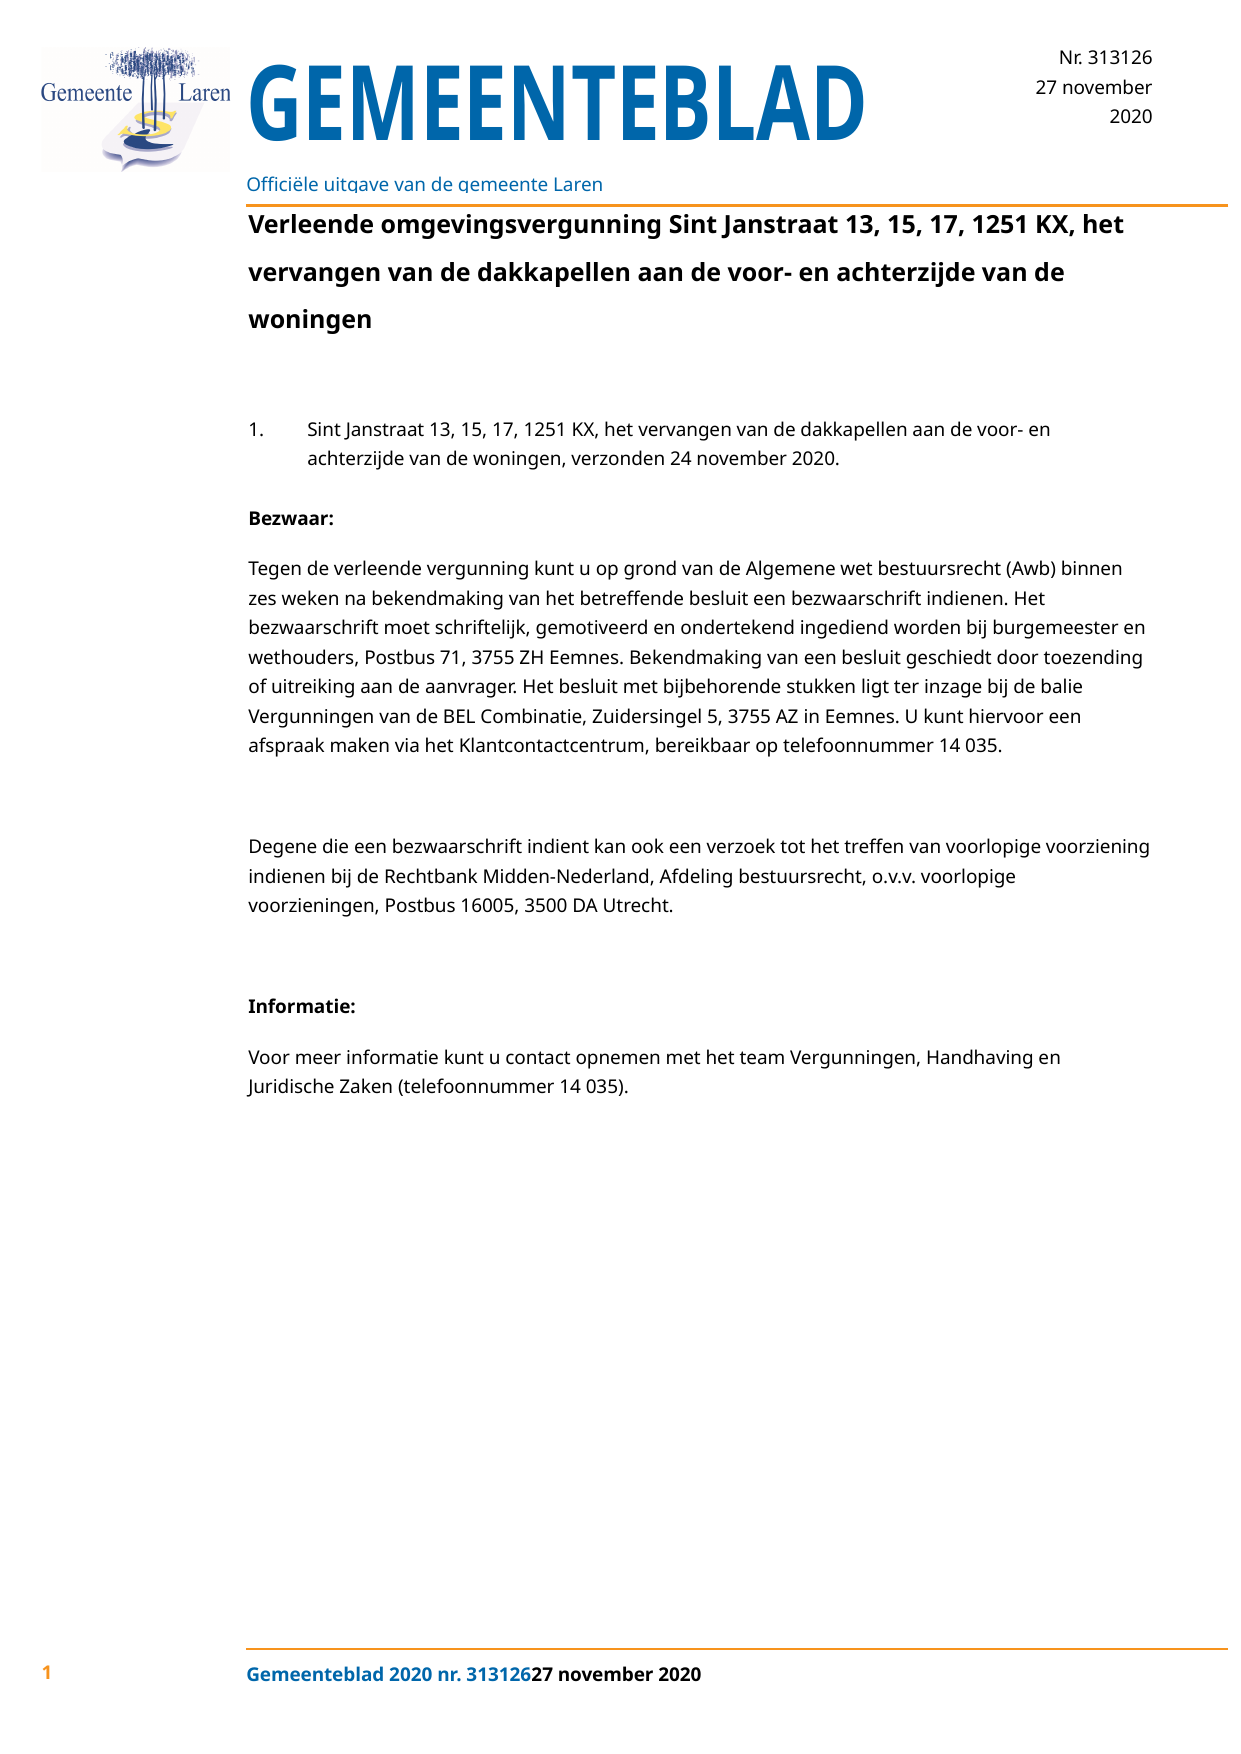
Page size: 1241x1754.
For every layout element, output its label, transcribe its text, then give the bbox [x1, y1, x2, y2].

text Degene die een bezwaarschrift indient kan ook een verzoek tot het treffen van voorlopige voorziening indienen bij de Rechtbank Midden-Nederland, Afdeling bestuursrecht, o.v.v. voorlopige voorzieningen, Postbus 16005, 3500 DA Utrecht. [248, 833, 1152, 918]
picture [41, 47, 231, 172]
list Sint Janstraat 13, 15, 17, 1251 KX, het vervangen van de dakkapellen aan de voor- en achterzijde van de woningen, verzonden 24 november 2020. [248, 416, 1152, 471]
text Verleende omgevingsvergunning Sint Janstraat 13, 15, 17, 1251 KX, het vervangen van de dakkapellen aan de voor- en achterzijde van de woningen [248, 207, 1152, 336]
text Voor meer informatie kunt u contact opnemen met het team Vergunningen, Handhaving en Juridische Zaken (telefoonnummer 14 035). [248, 1044, 1152, 1099]
text Bezwaar: [248, 505, 1152, 530]
text Informatie: [248, 993, 1152, 1019]
text Tegen de verleende vergunning kunt u op grond van de Algemene wet bestuursrecht (Awb) binnen zes weken na bekendmaking van het betreffende besluit een bezwaarschrift indienen. Het bezwaarschrift moet schriftelijk, gemotiveerd en ondertekend ingediend worden bij burgemeester en wethouders, Postbus 71, 3755 ZH Eemnes. Bekendmaking van een besluit geschiedt door toezending of uitreiking aan de aanvrager. Het besluit met bijbehorende stukken ligt ter inzage bij de balie Vergunningen van de BEL Combinatie, Zuidersingel 5, 3755 AZ in Eemnes. U kunt hiervoor een afspraak maken via het Klantcontactcentrum, bereikbaar op telefoonnummer 14 035. [248, 555, 1152, 758]
